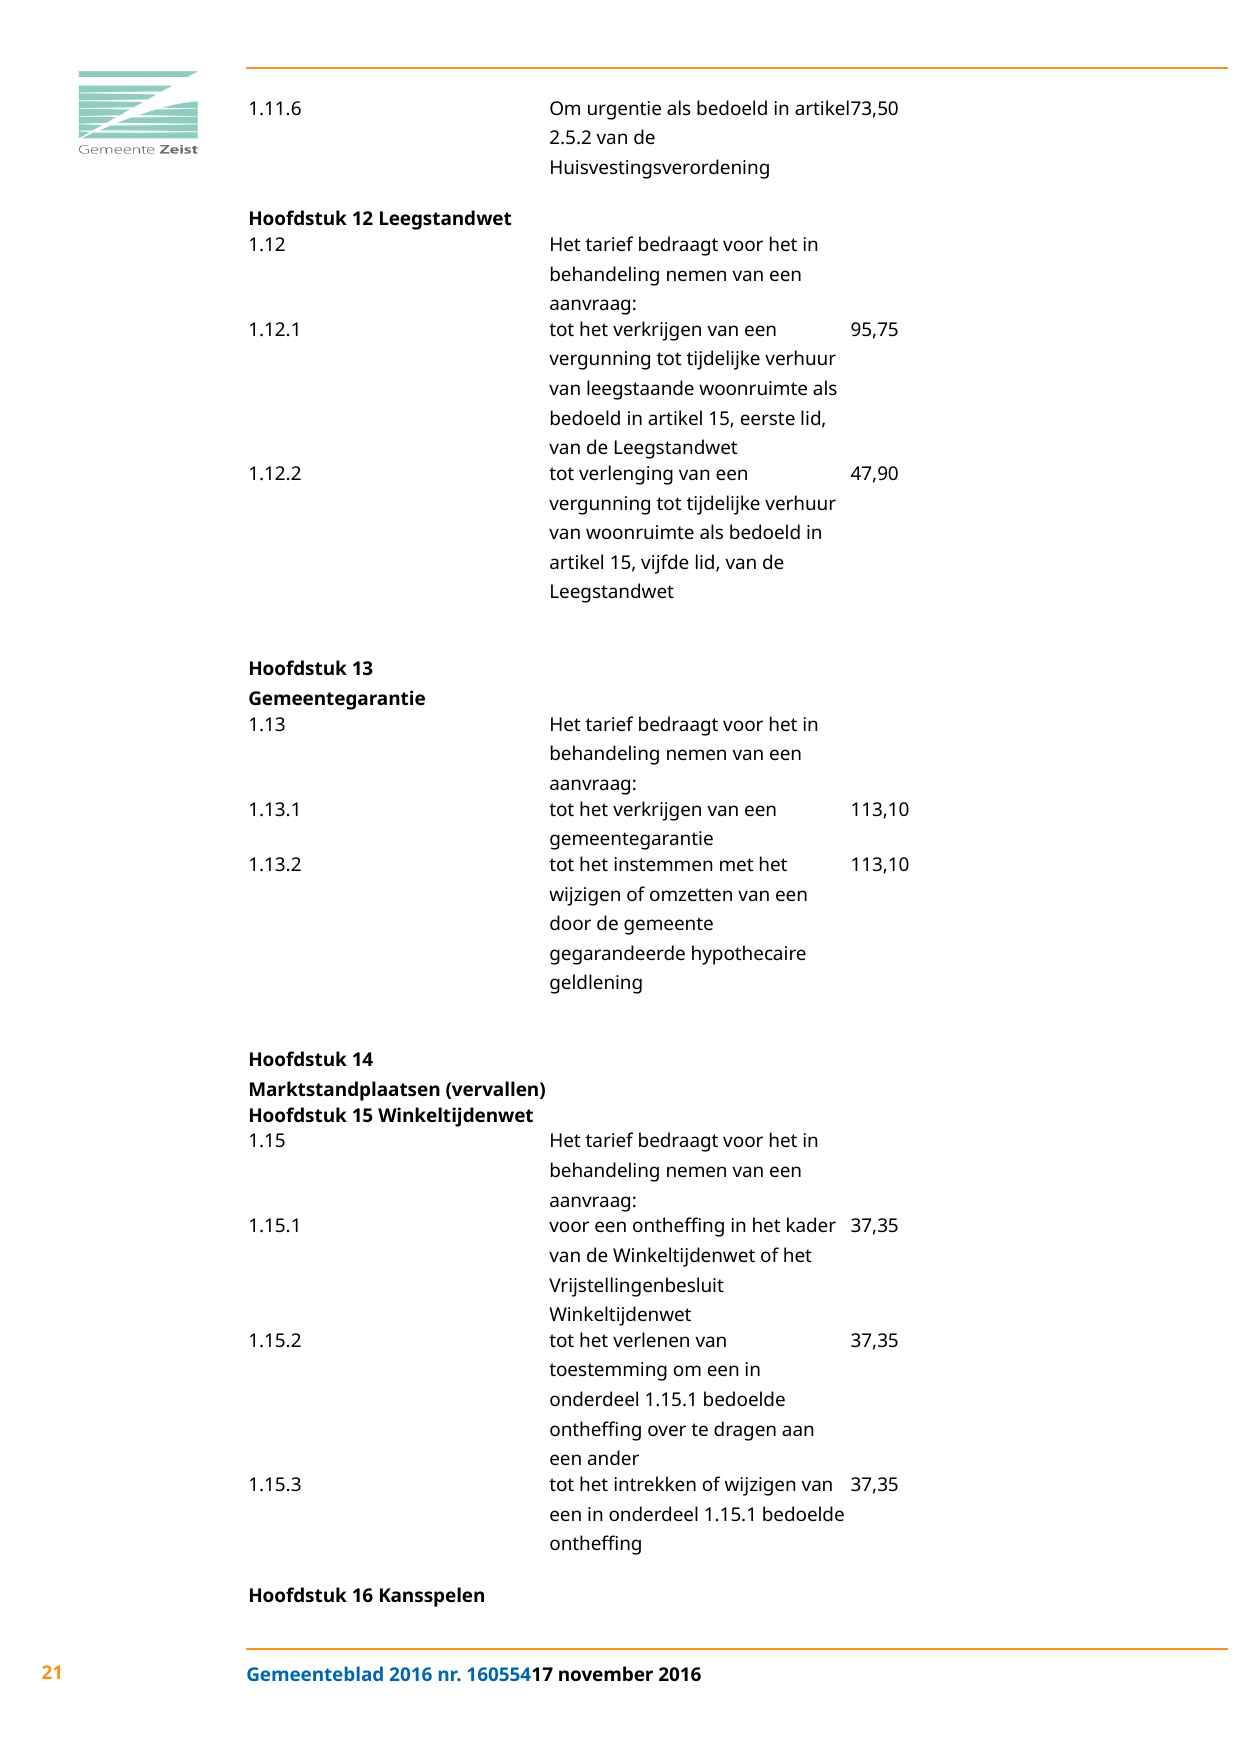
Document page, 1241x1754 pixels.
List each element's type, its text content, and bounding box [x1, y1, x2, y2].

table_cell [850, 180, 1152, 205]
table_cell [549, 205, 850, 231]
table_cell [549, 995, 850, 1021]
table_cell [549, 180, 850, 205]
table_cell 1.13.2 [248, 851, 549, 995]
table_cell 1.12 [248, 231, 549, 316]
table_cell voor een ontheffing in het kader van de Winkeltijdenwet of het Vrijstellingenbesluit Winkeltijdenwet [549, 1213, 850, 1327]
table_cell tot het intrekken of wijzigen van een in onderdeel 1.15.1 bedoelde ontheffing [549, 1471, 850, 1556]
picture [41, 47, 231, 172]
table_cell [850, 656, 1152, 711]
table_cell [549, 1582, 850, 1607]
table_cell [248, 1556, 549, 1582]
table_cell 95,75 [850, 316, 1152, 460]
table_cell Hoofdstuk 16 Kansspelen [248, 1582, 549, 1607]
table_cell 37,35 [850, 1327, 1152, 1471]
table_cell tot verlenging van een vergunning tot tijdelijke verhuur van woonruimte als bedoeld in artikel 15, vijfde lid, van de Leegstandwet [549, 460, 850, 604]
table_cell 1.15.3 [248, 1471, 549, 1556]
table_cell Om urgentie als bedoeld in artikel 2.5.2 van de Huisvestingsverordening [549, 95, 850, 180]
table_cell Het tarief bedraagt voor het in behandeling nemen van een aanvraag: [549, 1128, 850, 1213]
table_cell tot het verlenen van toestemming om een in onderdeel 1.15.1 bedoelde ontheffing over te dragen aan een ander [549, 1327, 850, 1471]
table_cell [549, 1021, 850, 1047]
table_cell 73,50 [850, 95, 1152, 180]
table_cell 1.15.2 [248, 1327, 549, 1471]
table_cell Hoofdstuk 12 Leegstandwet [248, 205, 549, 231]
table_cell [850, 604, 1152, 630]
table_cell [850, 630, 1152, 656]
table_cell [850, 1102, 1152, 1128]
table_cell Hoofdstuk 15 Winkeltijdenwet [248, 1102, 549, 1128]
table_cell tot het verkrijgen van een gemeentegarantie [549, 796, 850, 851]
table_cell 1.13.1 [248, 796, 549, 851]
table_cell [850, 995, 1152, 1021]
table_cell 1.13 [248, 711, 549, 796]
table_cell [248, 180, 549, 205]
table_cell [850, 1021, 1152, 1047]
table_cell 113,10 [850, 796, 1152, 851]
table_cell tot het verkrijgen van een vergunning tot tijdelijke verhuur van leegstaande woonruimte als bedoeld in artikel 15, eerste lid, van de Leegstandwet [549, 316, 850, 460]
table_cell [549, 1047, 850, 1102]
table_cell [850, 1582, 1152, 1607]
table_cell [549, 604, 850, 630]
table_cell 1.11.6 [248, 95, 549, 180]
table_cell [248, 1021, 549, 1047]
table_cell [549, 1556, 850, 1582]
table_cell [850, 711, 1152, 796]
table_cell Hoofdstuk 13 Gemeentegarantie [248, 656, 549, 711]
table_cell [549, 630, 850, 656]
table_cell 47,90 [850, 460, 1152, 604]
table_cell 1.12.2 [248, 460, 549, 604]
table_cell [248, 995, 549, 1021]
table_cell tot het instemmen met het wijzigen of omzetten van een door de gemeente gegarandeerde hypothecaire geldlening [549, 851, 850, 995]
table_cell Het tarief bedraagt voor het in behandeling nemen van een aanvraag: [549, 231, 850, 316]
table_cell 1.15.1 [248, 1213, 549, 1327]
table_cell [850, 205, 1152, 231]
table_cell 37,35 [850, 1213, 1152, 1327]
table_cell 113,10 [850, 851, 1152, 995]
table_cell 37,35 [850, 1471, 1152, 1556]
table_cell 1.15 [248, 1128, 549, 1213]
table_cell [850, 231, 1152, 316]
table_cell [248, 630, 549, 656]
table_cell [549, 1102, 850, 1128]
table_cell 1.12.1 [248, 316, 549, 460]
table_cell Hoofdstuk 14 Marktstandplaatsen (vervallen) [248, 1047, 549, 1102]
table_cell [850, 1047, 1152, 1102]
table_cell [850, 1128, 1152, 1213]
table_cell Het tarief bedraagt voor het in behandeling nemen van een aanvraag: [549, 711, 850, 796]
table_cell [549, 656, 850, 711]
table_cell [248, 604, 549, 630]
